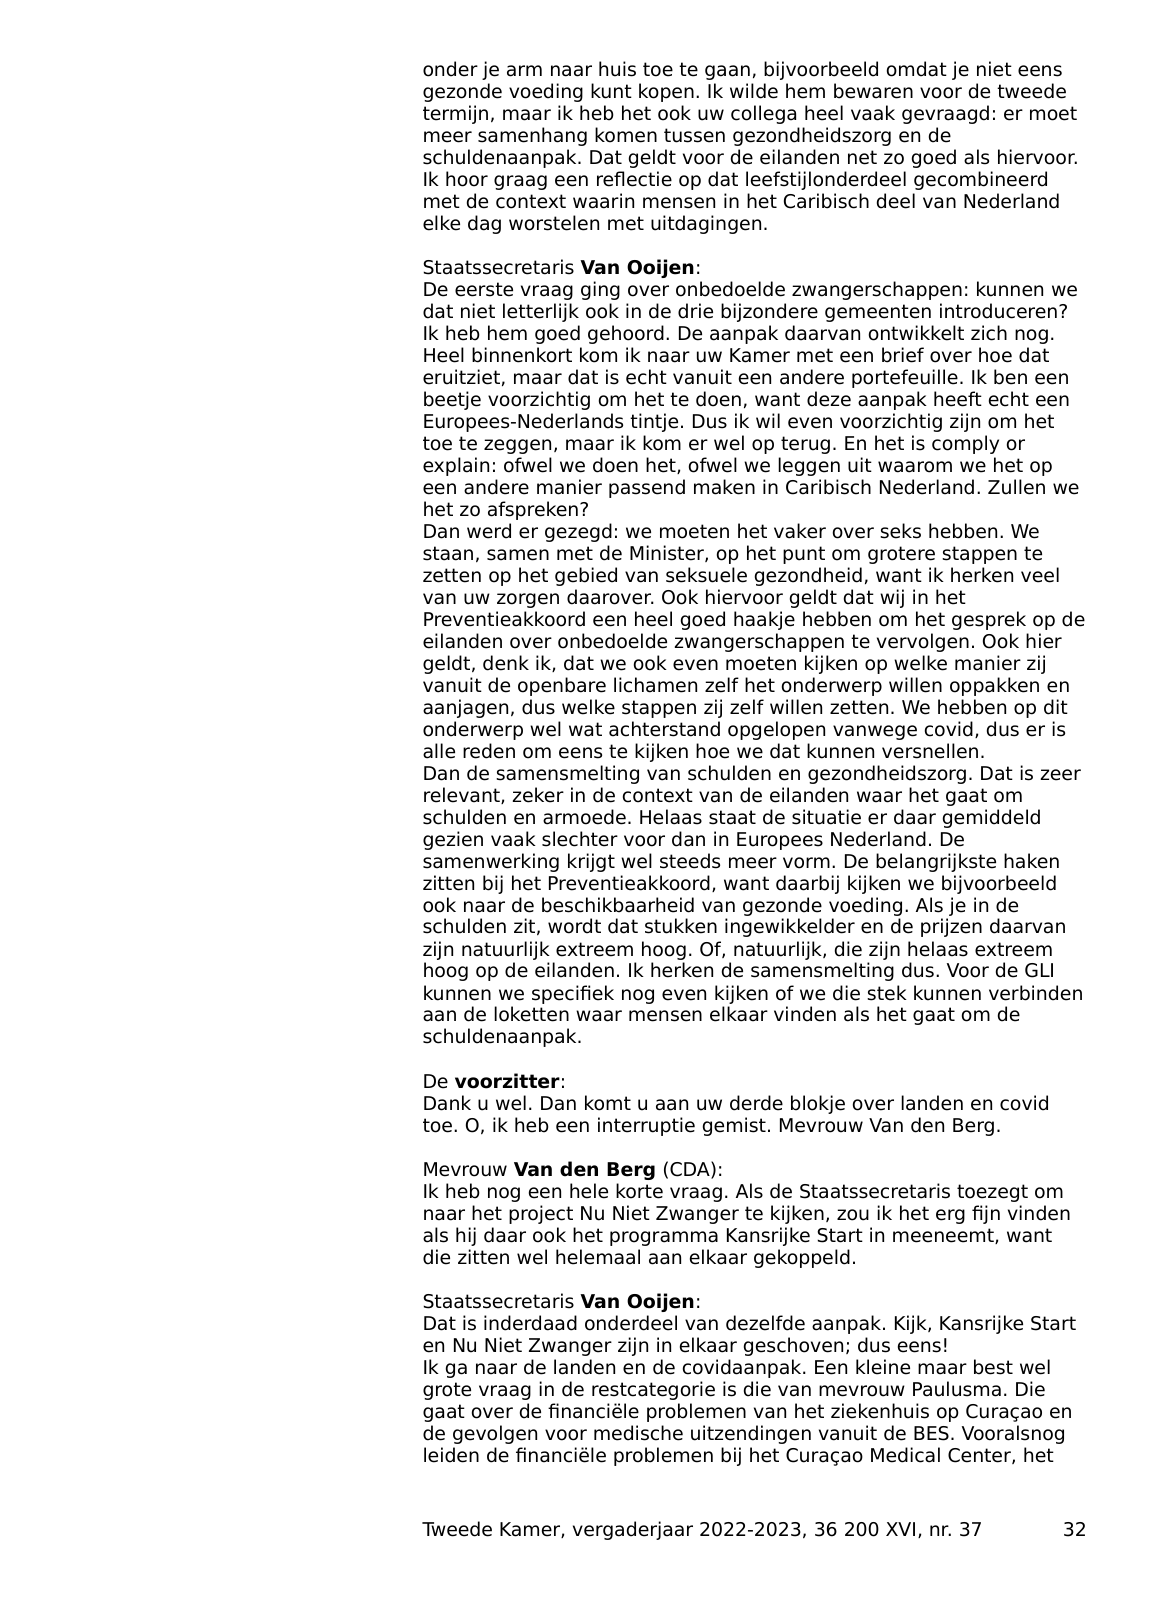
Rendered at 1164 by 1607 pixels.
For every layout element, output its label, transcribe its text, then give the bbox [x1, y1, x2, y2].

text Dan werd er gezegd: we moeten het vaker over seks hebben. We staan, samen met de Minister, op het punt om grotere stappen te zetten op het gebied van seksuele gezondheid, want ik herken veel van uw zorgen daarover. Ook hiervoor geldt dat wij in het Preventieakkoord een heel goed haakje hebben om het gesprek op de eilanden over onbedoelde zwangerschappen te vervolgen. Ook hier geldt, denk ik, dat we ook even moeten kijken op welke manier zij vanuit de openbare lichamen zelf het onderwerp willen oppakken en aanjagen, dus welke stappen zij zelf willen zetten. We hebben op dit onderwerp wel wat achterstand opgelopen vanwege covid, dus er is alle reden om eens te kijken hoe we dat kunnen versnellen. [422, 521, 1087, 763]
text Dan de samensmelting van schulden en gezondheidszorg. Dat is zeer relevant, zeker in de context van de eilanden waar het gaat om schulden en armoede. Helaas staat de situatie er daar gemiddeld gezien vaak slechter voor dan in Europees Nederland. De samenwerking krijgt wel steeds meer vorm. De belangrijkste haken zitten bij het Preventieakkoord, want daarbij kijken we bijvoorbeeld ook naar de beschikbaarheid van gezonde voeding. Als je in de schulden zit, wordt dat stukken ingewikkelder en de prijzen daarvan zijn natuurlijk extreem hoog. Of, natuurlijk, die zijn helaas extreem hoog op de eilanden. Ik herken de samensmelting dus. Voor de GLI kunnen we specifiek nog even kijken of we die stek kunnen verbinden aan de loketten waar mensen elkaar vinden als het gaat om de schuldenaanpak. [422, 763, 1087, 1048]
text Ik heb nog een hele korte vraag. Als de Staatssecretaris toezegt om naar het project Nu Niet Zwanger te kijken, zou ik het erg fijn vinden als hij daar ook het programma Kansrijke Start in meeneemt, want die zitten wel helemaal aan elkaar gekoppeld. [422, 1181, 1087, 1268]
text onder je arm naar huis toe te gaan, bijvoorbeeld omdat je niet eens gezonde voeding kunt kopen. Ik wilde hem bewaren voor de tweede termijn, maar ik heb het ook uw collega heel vaak gevraagd: er moet meer samenhang komen tussen gezondheidszorg en de schuldenaanpak. Dat geldt voor de eilanden net zo goed als hiervoor. Ik hoor graag een reflectie op dat leefstijlonderdeel gecombineerd met de context waarin mensen in het Caribisch deel van Nederland elke dag worstelen met uitdagingen. [422, 59, 1087, 235]
text De eerste vraag ging over onbedoelde zwangerschappen: kunnen we dat niet letterlijk ook in de drie bijzondere gemeenten introduceren? Ik heb hem goed gehoord. De aanpak daarvan ontwikkelt zich nog. Heel binnenkort kom ik naar uw Kamer met een brief over hoe dat eruitziet, maar dat is echt vanuit een andere portefeuille. Ik ben een beetje voorzichtig om het te doen, want deze aanpak heeft echt een Europees-Nederlands tintje. Dus ik wil even voorzichtig zijn om het toe te zeggen, maar ik kom er wel op terug. En het is comply or explain: ofwel we doen het, ofwel we leggen uit waarom we het op een andere manier passend maken in Caribisch Nederland. Zullen we het zo afspreken? [422, 279, 1087, 521]
text Dank u wel. Dan komt u aan uw derde blokje over landen en covid toe. O, ik heb een interruptie gemist. Mevrouw Van den Berg. [422, 1092, 1087, 1136]
text Dat is inderdaad onderdeel van dezelfde aanpak. Kijk, Kansrijke Start en Nu Niet Zwanger zijn in elkaar geschoven; dus eens! [422, 1313, 1087, 1357]
text Staatssecretaris Van Ooijen: [422, 257, 1087, 279]
text Staatssecretaris Van Ooijen: [422, 1291, 1087, 1313]
text Mevrouw Van den Berg (CDA): [422, 1159, 1087, 1181]
text Ik ga naar de landen en de covidaanpak. Een kleine maar best wel grote vraag in de restcategorie is die van mevrouw Paulusma. Die gaat over de financiële problemen van het ziekenhuis op Curaçao en de gevolgen voor medische uitzendingen vanuit de BES. Vooralsnog leiden de financiële problemen bij het Curaçao Medical Center, het [422, 1357, 1087, 1467]
text De voorzitter: [422, 1071, 1087, 1092]
